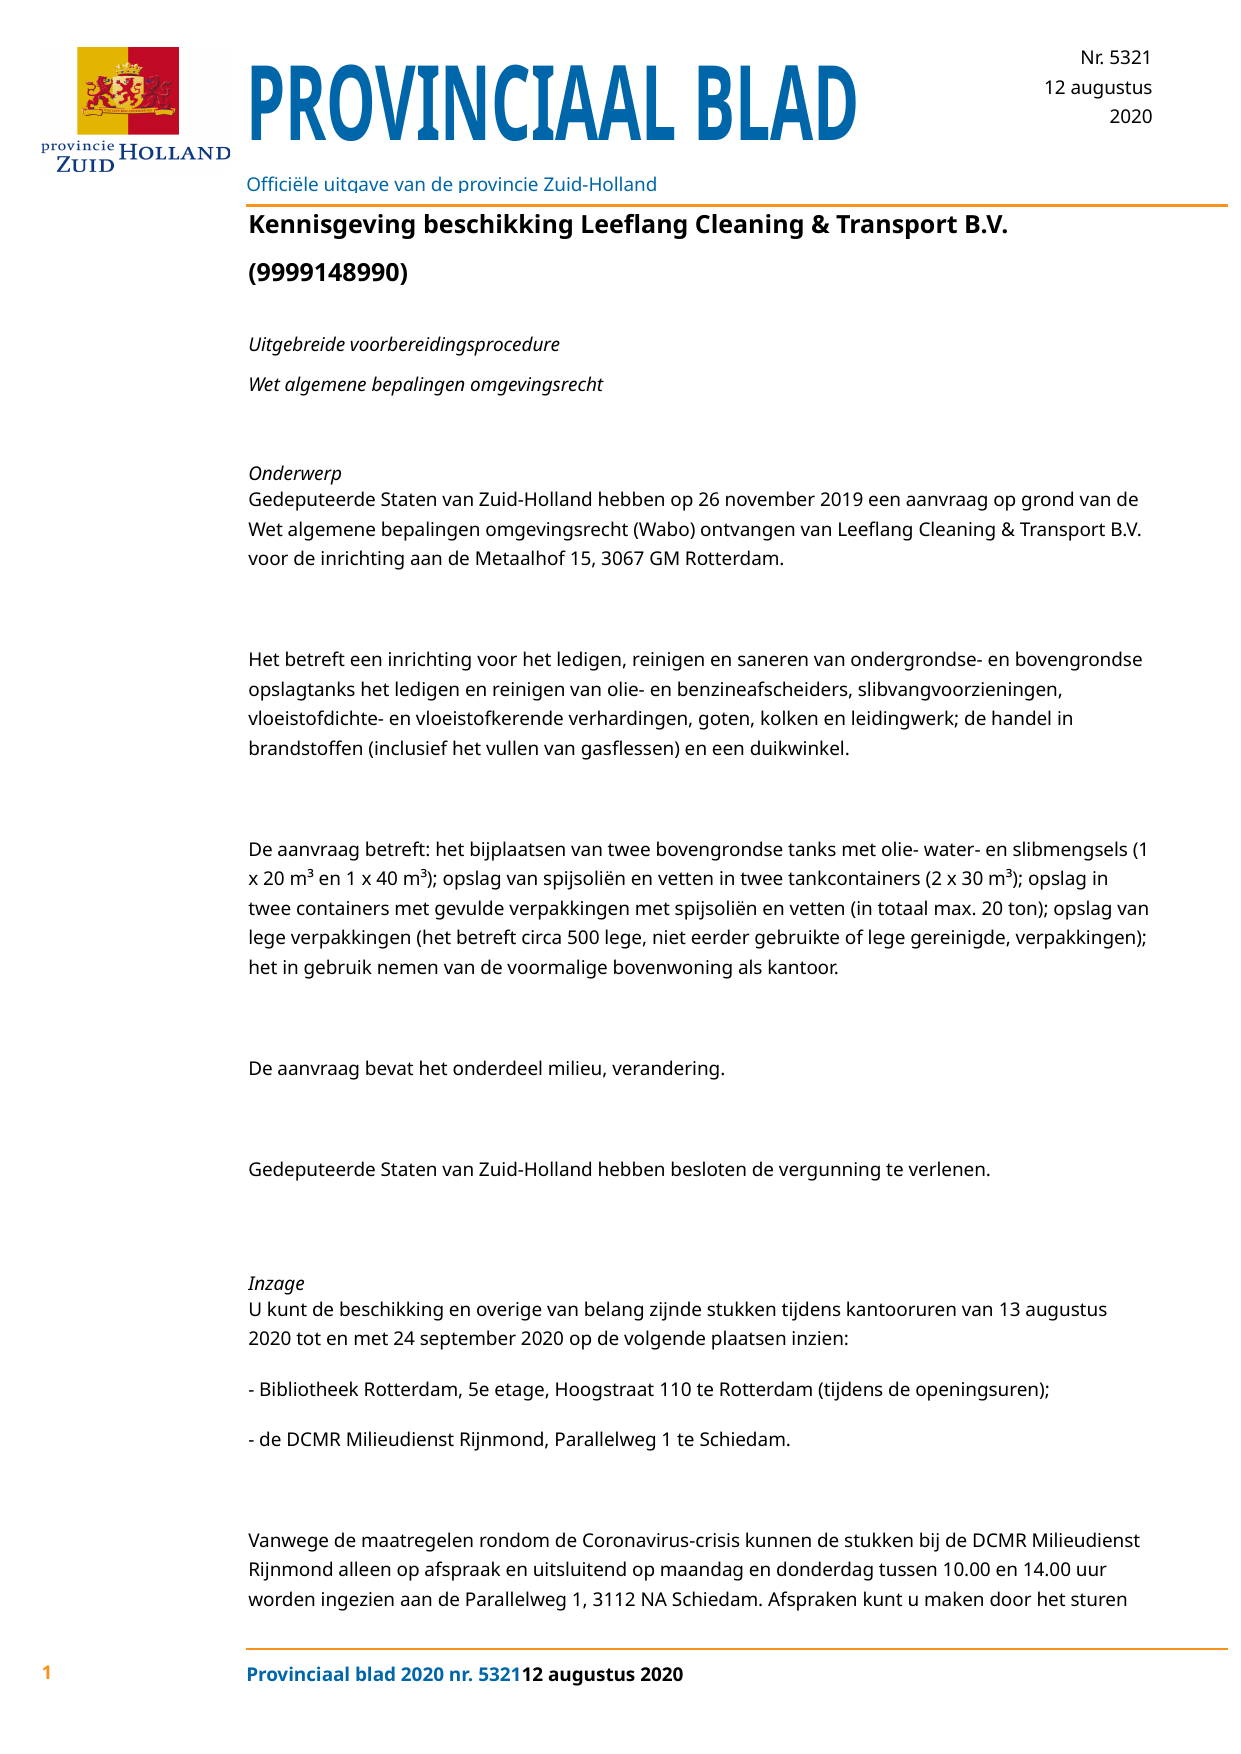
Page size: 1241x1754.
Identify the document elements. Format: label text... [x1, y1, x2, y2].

text Onderwerp [248, 460, 1152, 486]
text Gedeputeerde Staten van Zuid-Holland hebben op 26 november 2019 een aanvraag op grond van de Wet algemene bepalingen omgevingsrecht (Wabo) ontvangen van Leeflang Cleaning & Transport B.V. voor de inrichting aan de Metaalhof 15, 3067 GM Rotterdam. [248, 486, 1152, 571]
text Het betreft een inrichting voor het ledigen, reinigen en saneren van ondergrondse- en bovengrondse opslagtanks het ledigen en reinigen van olie- en benzineafscheiders, slibvangvoorzieningen, vloeistofdichte- en vloeistofkerende verhardingen, goten, kolken en leidingwerk; de handel in brandstoffen (inclusief het vullen van gasflessen) en een duikwinkel. [248, 646, 1152, 761]
text U kunt de beschikking en overige van belang zijnde stukken tijdens kantooruren van 13 augustus 2020 tot en met 24 september 2020 op de volgende plaatsen inzien: [248, 1296, 1152, 1351]
text Wet algemene bepalingen omgevingsrecht [248, 371, 1152, 396]
text Kennisgeving beschikking Leeflang Cleaning & Transport B.V. (9999148990) [248, 207, 1152, 288]
text De aanvraag bevat het onderdeel milieu, verandering. [248, 1055, 1152, 1081]
text - Bibliotheek Rotterdam, 5e etage, Hoogstraat 110 te Rotterdam (tijdens de openingsuren); [248, 1376, 1152, 1402]
text Vanwege de maatregelen rondom de Coronavirus-crisis kunnen de stukken bij de DCMR Milieudienst Rijnmond alleen op afspraak en uitsluitend op maandag en donderdag tussen 10.00 en 14.00 uur worden ingezien aan de Parallelweg 1, 3112 NA Schiedam. Afspraken kunt u maken door het sturen [248, 1527, 1152, 1612]
text - de DCMR Milieudienst Rijnmond, Parallelweg 1 te Schiedam. [248, 1426, 1152, 1452]
text Inzage [248, 1270, 1152, 1296]
text De aanvraag betreft: het bijplaatsen van twee bovengrondse tanks met olie- water- en slibmengsels (1 x 20 m³ en 1 x 40 m³); opslag van spijsoliën en vetten in twee tankcontainers (2 x 30 m³); opslag in twee containers met gevulde verpakkingen met spijsoliën en vetten (in totaal max. 20 ton); opslag van lege verpakkingen (het betreft circa 500 lege, niet eerder gebruikte of lege gereinigde, verpakkingen); het in gebruik nemen van de voormalige bovenwoning als kantoor. [248, 836, 1152, 980]
text Gedeputeerde Staten van Zuid-Holland hebben besloten de vergunning te verlenen. [248, 1156, 1152, 1181]
picture [41, 47, 231, 172]
text Uitgebreide voorbereidingsprocedure [248, 331, 1152, 357]
